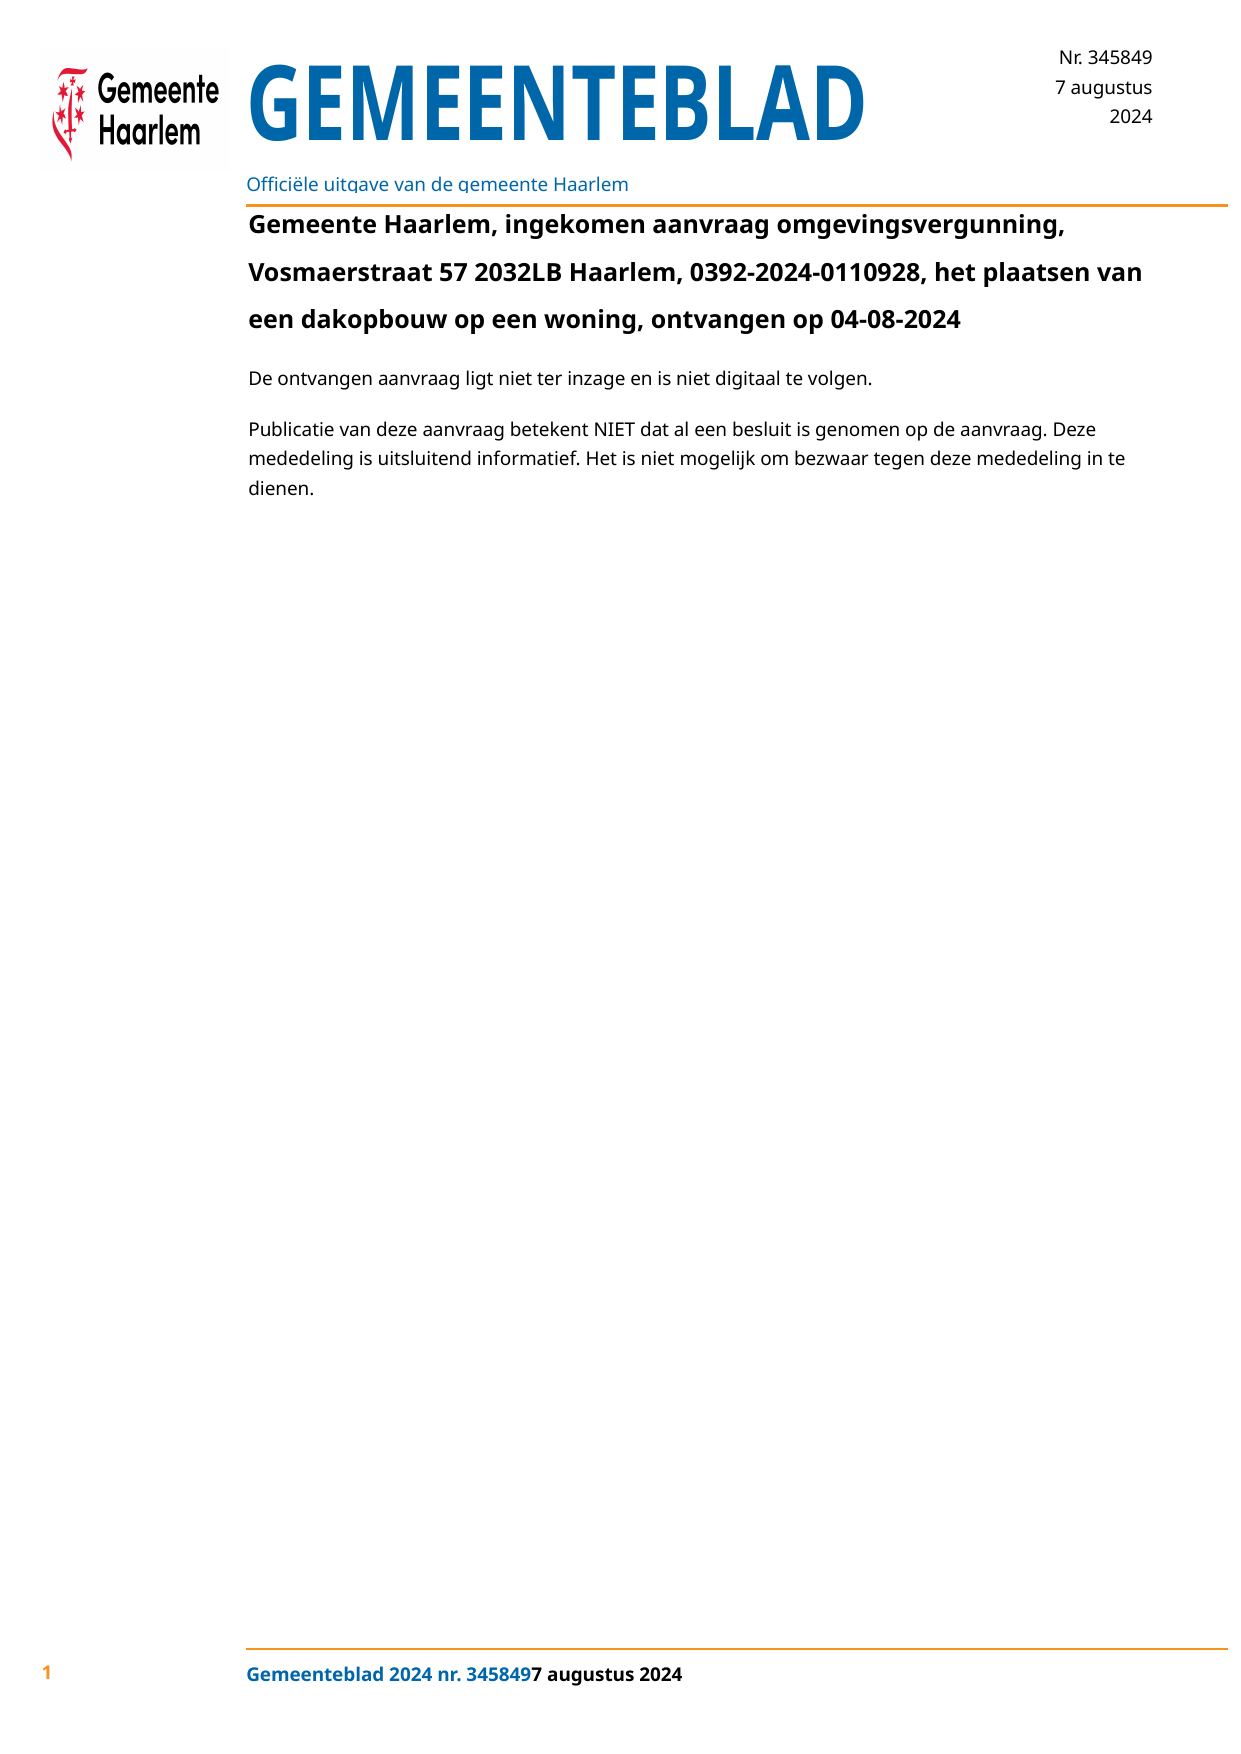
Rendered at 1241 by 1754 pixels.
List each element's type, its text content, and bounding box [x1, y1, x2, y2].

text De ontvangen aanvraag ligt niet ter inzage en is niet digitaal te volgen. [248, 366, 1152, 391]
text Publicatie van deze aanvraag betekent NIET dat al een besluit is genomen op de aanvraag. Deze mededeling is uitsluitend informatief. Het is niet mogelijk om bezwaar tegen deze mededeling in te dienen. [248, 416, 1152, 501]
picture [41, 47, 231, 172]
text Gemeente Haarlem, ingekomen aanvraag omgevingsvergunning, Vosmaerstraat 57 2032LB Haarlem, 0392-2024-0110928, het plaatsen van een dakopbouw op een woning, ontvangen op 04-08-2024 [248, 207, 1152, 336]
